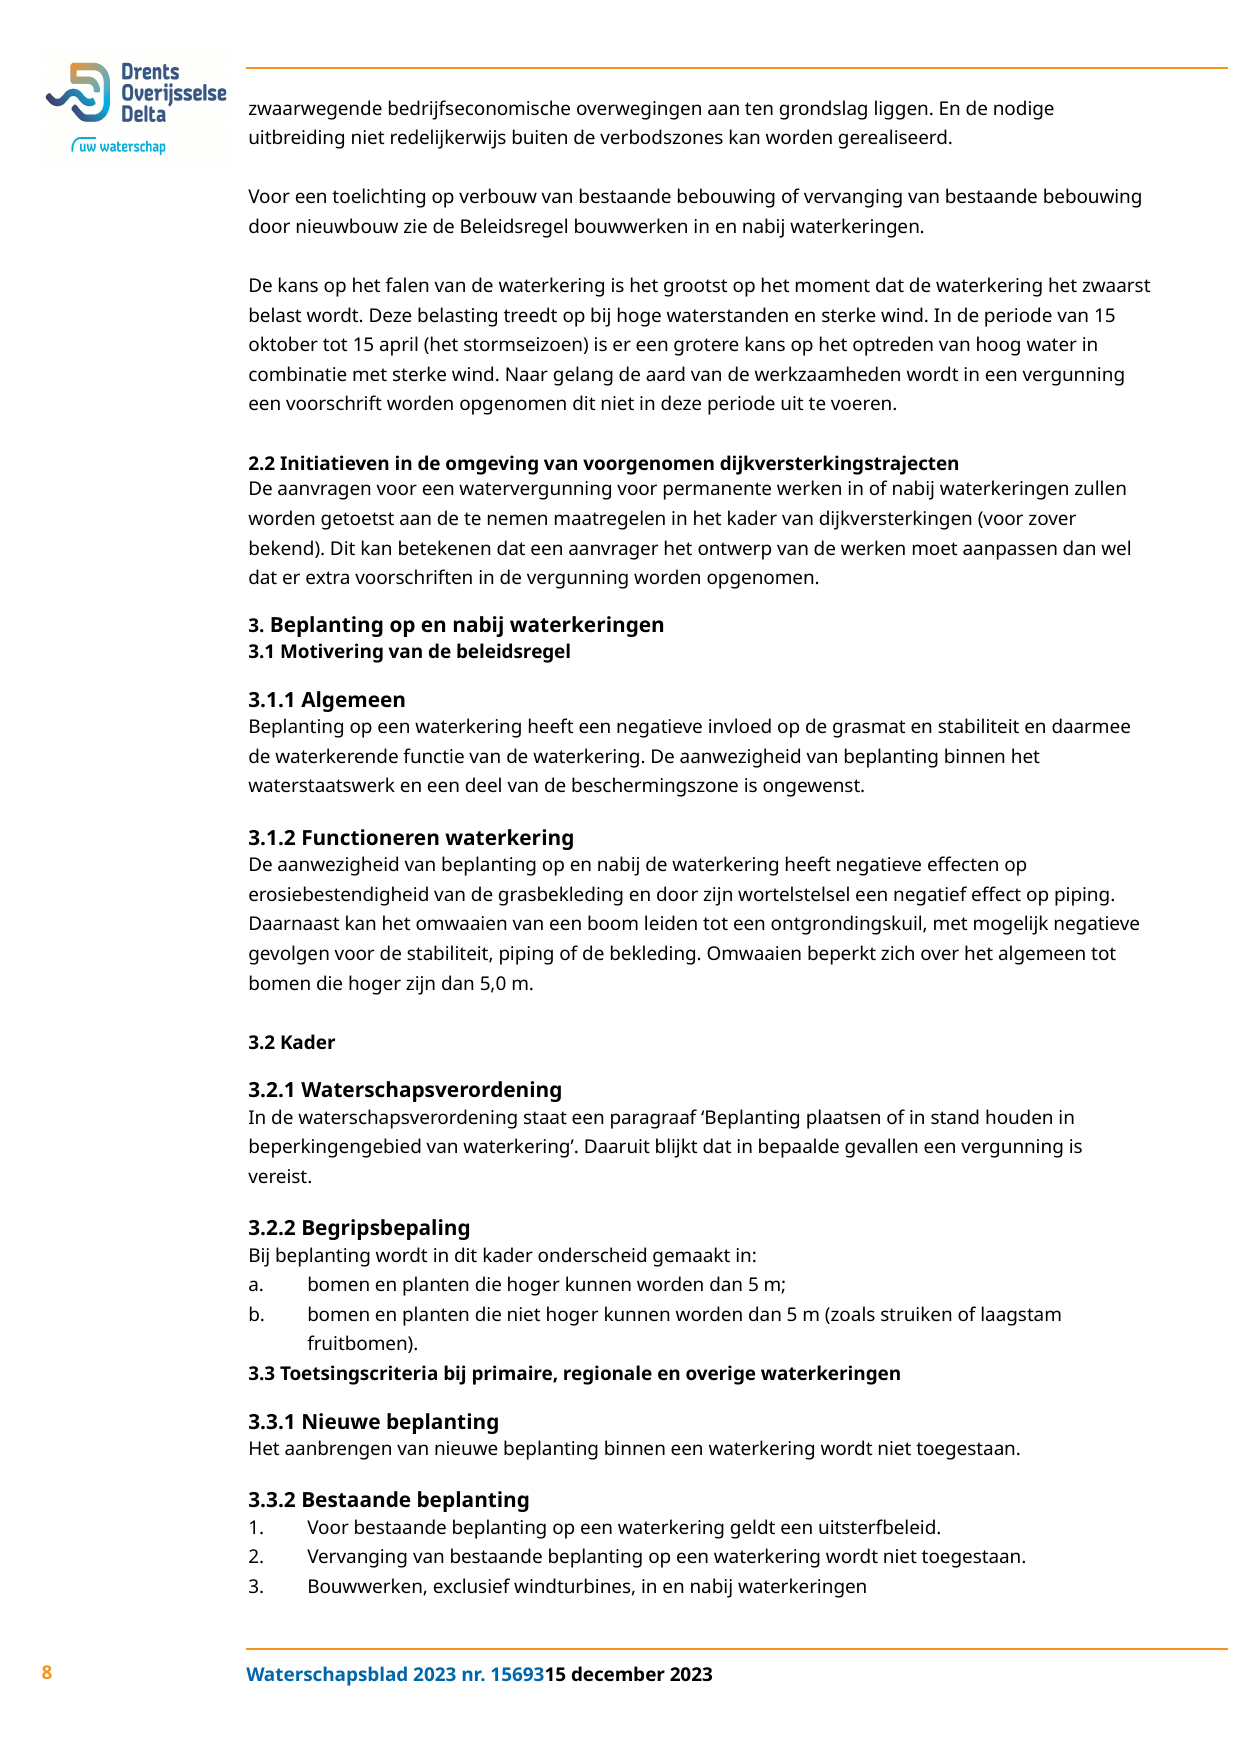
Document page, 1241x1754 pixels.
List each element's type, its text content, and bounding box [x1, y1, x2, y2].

text 3.1.1 Algemeen [248, 685, 1152, 713]
list Bouwwerken, exclusief windturbines, in en nabij waterkeringen [248, 1573, 1152, 1599]
text Bij beplanting wordt in dit kader onderscheid gemaakt in: [248, 1242, 1152, 1268]
text Voor een toelichting op verbouw van bestaande bebouwing of vervanging van bestaande bebouwing door nieuwbouw zie de Beleidsregel bouwwerken in en nabij waterkeringen. [248, 183, 1152, 239]
text 3.2 Kader [248, 1029, 1152, 1054]
text 3.3 Toetsingscriteria bij primaire, regionale en overige waterkeringen [248, 1360, 1152, 1386]
text 3.3.2 Bestaande beplanting [248, 1486, 1152, 1514]
list Voor bestaande beplanting op een waterkering geldt een uitsterfbeleid. [248, 1514, 1152, 1540]
text 3. Beplanting op en nabij waterkeringen [248, 610, 1152, 638]
text 2.2 Initiatieven in de omgeving van voorgenomen dijkversterkingstrajecten [248, 450, 1152, 476]
list bomen en planten die hoger kunnen worden dan 5 m; [248, 1271, 1152, 1297]
text 3.3.1 Nieuwe beplanting [248, 1407, 1152, 1435]
text zwaarwegende bedrijfseconomische overwegingen aan ten grondslag liggen. En de nodige uitbreiding niet redelijkerwijs buiten de verbodszones kan worden gerealiseerd. [248, 95, 1152, 150]
list Vervanging van bestaande beplanting op een waterkering wordt niet toegestaan. [248, 1544, 1152, 1569]
text 3.1.2 Functioneren waterkering [248, 823, 1152, 851]
text In de waterschapsverordening staat een paragraaf ‘Beplanting plaatsen of in stand houden in beperkingengebied van waterkering’. Daaruit blijkt dat in bepaalde gevallen een vergunning is vereist. [248, 1104, 1152, 1189]
list bomen en planten die niet hoger kunnen worden dan 5 m (zoals struiken of laagstam fruitbomen). [248, 1301, 1152, 1356]
text De kans op het falen van de waterkering is het grootst op het moment dat de waterkering het zwaarst belast wordt. Deze belasting treedt op bij hoge waterstanden en sterke wind. In de periode van 15 oktober tot 15 april (het stormseizoen) is er een grotere kans op het optreden van hoog water in combinatie met sterke wind. Naar gelang de aard van de werkzaamheden wordt in een vergunning een voorschrift worden opgenomen dit niet in deze periode uit te voeren. [248, 272, 1152, 416]
text De aanwezigheid van beplanting op en nabij de waterkering heeft negatieve effecten op erosiebestendigheid van de grasbekleding en door zijn wortelstelsel een negatief effect op piping. Daarnaast kan het omwaaien van een boom leiden tot een ontgrondingskuil, met mogelijk negatieve gevolgen voor de stabiliteit, piping of de bekleding. Omwaaien beperkt zich over het algemeen tot bomen die hoger zijn dan 5,0 m. [248, 851, 1152, 995]
picture [41, 47, 231, 172]
text Beplanting op een waterkering heeft een negatieve invloed op de grasmat en stabiliteit en daarmee de waterkerende functie van de waterkering. De aanwezigheid van beplanting binnen het waterstaatswerk en een deel van de beschermingszone is ongewenst. [248, 713, 1152, 798]
text 3.2.1 Waterschapsverordening [248, 1075, 1152, 1104]
text 3.2.2 Begripsbepaling [248, 1213, 1152, 1242]
text 3.1 Motivering van de beleidsregel [248, 638, 1152, 664]
text De aanvragen voor een watervergunning voor permanente werken in of nabij waterkeringen zullen worden getoetst aan de te nemen maatregelen in het kader van dijkversterkingen (voor zover bekend). Dit kan betekenen dat een aanvrager het ontwerp van de werken moet aanpassen dan wel dat er extra voorschriften in de vergunning worden opgenomen. [248, 476, 1152, 590]
text Het aanbrengen van nieuwe beplanting binnen een waterkering wordt niet toegestaan. [248, 1435, 1152, 1461]
